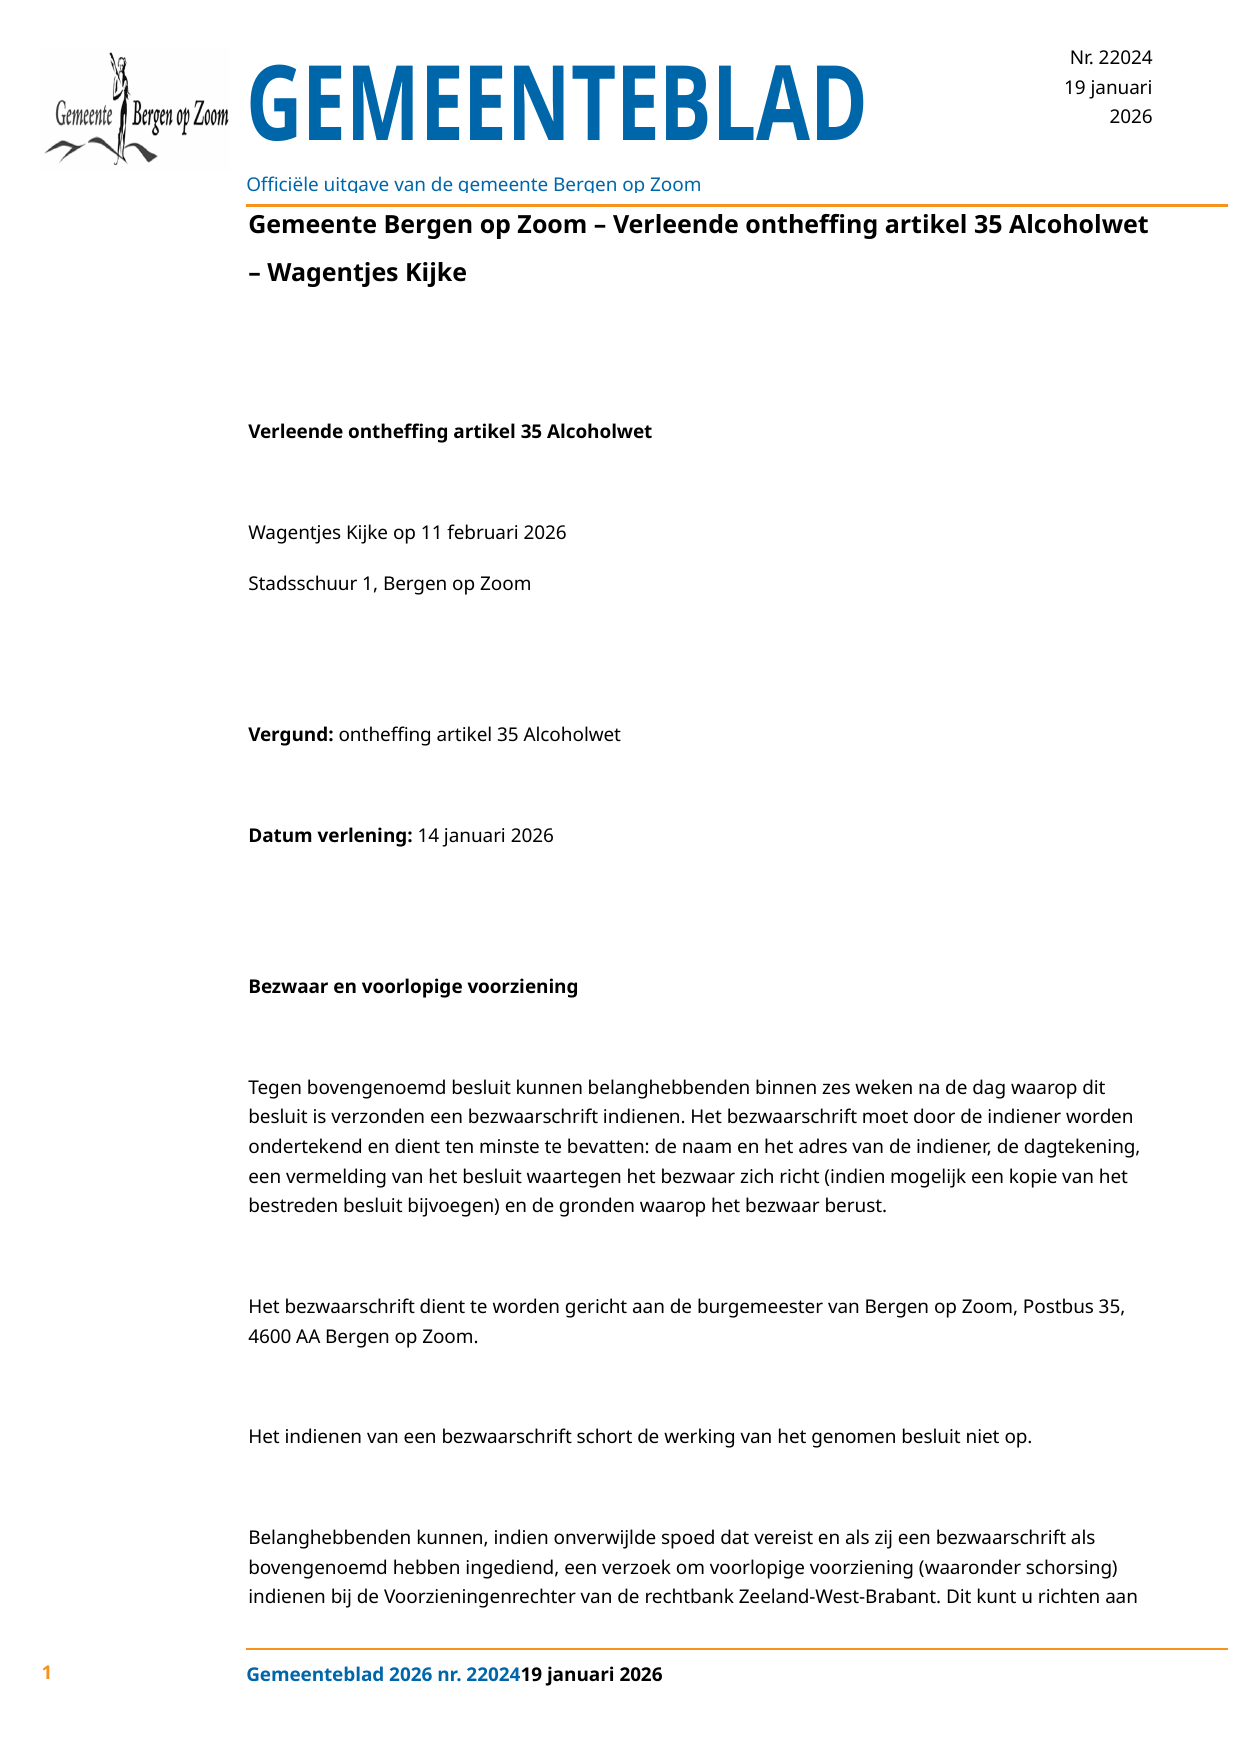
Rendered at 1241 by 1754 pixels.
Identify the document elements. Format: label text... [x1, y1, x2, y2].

text Het indienen van een bezwaarschrift schort de werking van het genomen besluit niet op. [248, 1424, 1152, 1449]
text Vergund: ontheffing artikel 35 Alcoholwet [248, 721, 1152, 747]
text Tegen bovengenoemd besluit kunnen belanghebbenden binnen zes weken na de dag waarop dit besluit is verzonden een bezwaarschrift indienen. Het bezwaarschrift moet door de indiener worden ondertekend en dient ten minste te bevatten: de naam en het adres van de indiener, de dagtekening, een vermelding van het besluit waartegen het bezwaar zich richt (indien mogelijk een kopie van het bestreden besluit bijvoegen) en de gronden waarop het bezwaar berust. [248, 1074, 1152, 1218]
text Wagentjes Kijke op 11 februari 2026 [248, 519, 1152, 545]
text Verleende ontheffing artikel 35 Alcoholwet [248, 419, 1152, 444]
text Stadsschuur 1, Bergen op Zoom [248, 570, 1152, 596]
text Gemeente Bergen op Zoom – Verleende ontheffing artikel 35 Alcoholwet – Wagentjes Kijke [248, 207, 1152, 288]
text Datum verlening: 14 januari 2026 [248, 822, 1152, 848]
picture [41, 47, 231, 172]
text Het bezwaarschrift dient te worden gericht aan de burgemeester van Bergen op Zoom, Postbus 35, 4600 AA Bergen op Zoom. [248, 1293, 1152, 1349]
text Belanghebbenden kunnen, indien onverwijlde spoed dat vereist en als zij een bezwaarschrift als bovengenoemd hebben ingediend, een verzoek om voorlopige voorziening (waaronder schorsing) indienen bij de Voorzieningenrechter van de rechtbank Zeeland-West-Brabant. Dit kunt u richten aan [248, 1524, 1152, 1609]
text Bezwaar en voorlopige voorziening [248, 973, 1152, 999]
